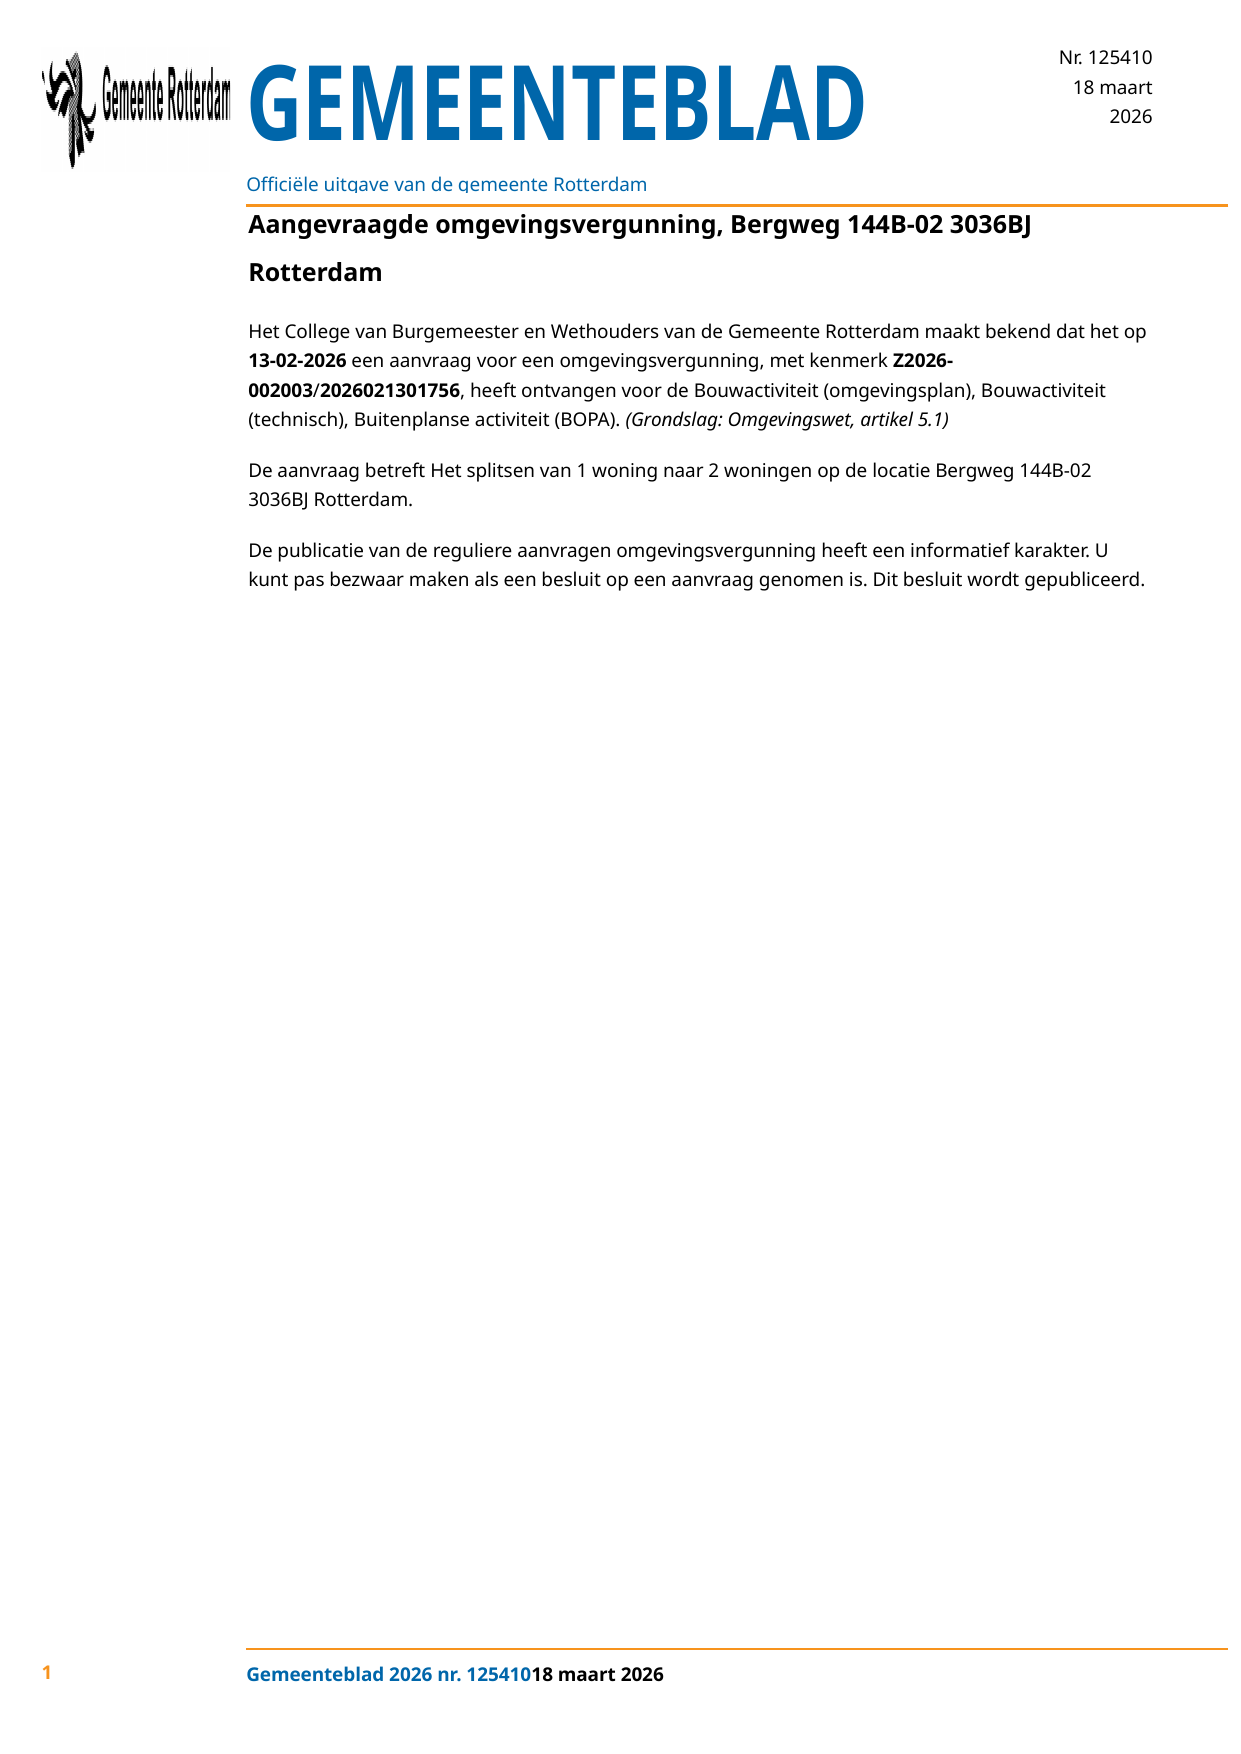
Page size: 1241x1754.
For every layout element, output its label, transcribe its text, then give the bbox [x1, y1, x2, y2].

picture [41, 47, 231, 172]
text Aangevraagde omgevingsvergunning, Bergweg 144B-02 3036BJ Rotterdam [248, 207, 1152, 288]
text De aanvraag betreft Het splitsen van 1 woning naar 2 woningen op de locatie Bergweg 144B-02 3036BJ Rotterdam. [248, 457, 1152, 512]
text Het College van Burgemeester en Wethouders van de Gemeente Rotterdam maakt bekend dat het op 13-02-2026 een aanvraag voor een omgevingsvergunning, met kenmerk Z2026-002003/2026021301756, heeft ontvangen voor de Bouwactiviteit (omgevingsplan), Bouwactiviteit (technisch), Buitenplanse activiteit (BOPA). (Grondslag: Omgevingswet, artikel 5.1) [248, 318, 1152, 432]
text De publicatie van de reguliere aanvragen omgevingsvergunning heeft een informatief karakter. U kunt pas bezwaar maken als een besluit op een aanvraag genomen is. Dit besluit wordt gepubliceerd. [248, 537, 1152, 592]
